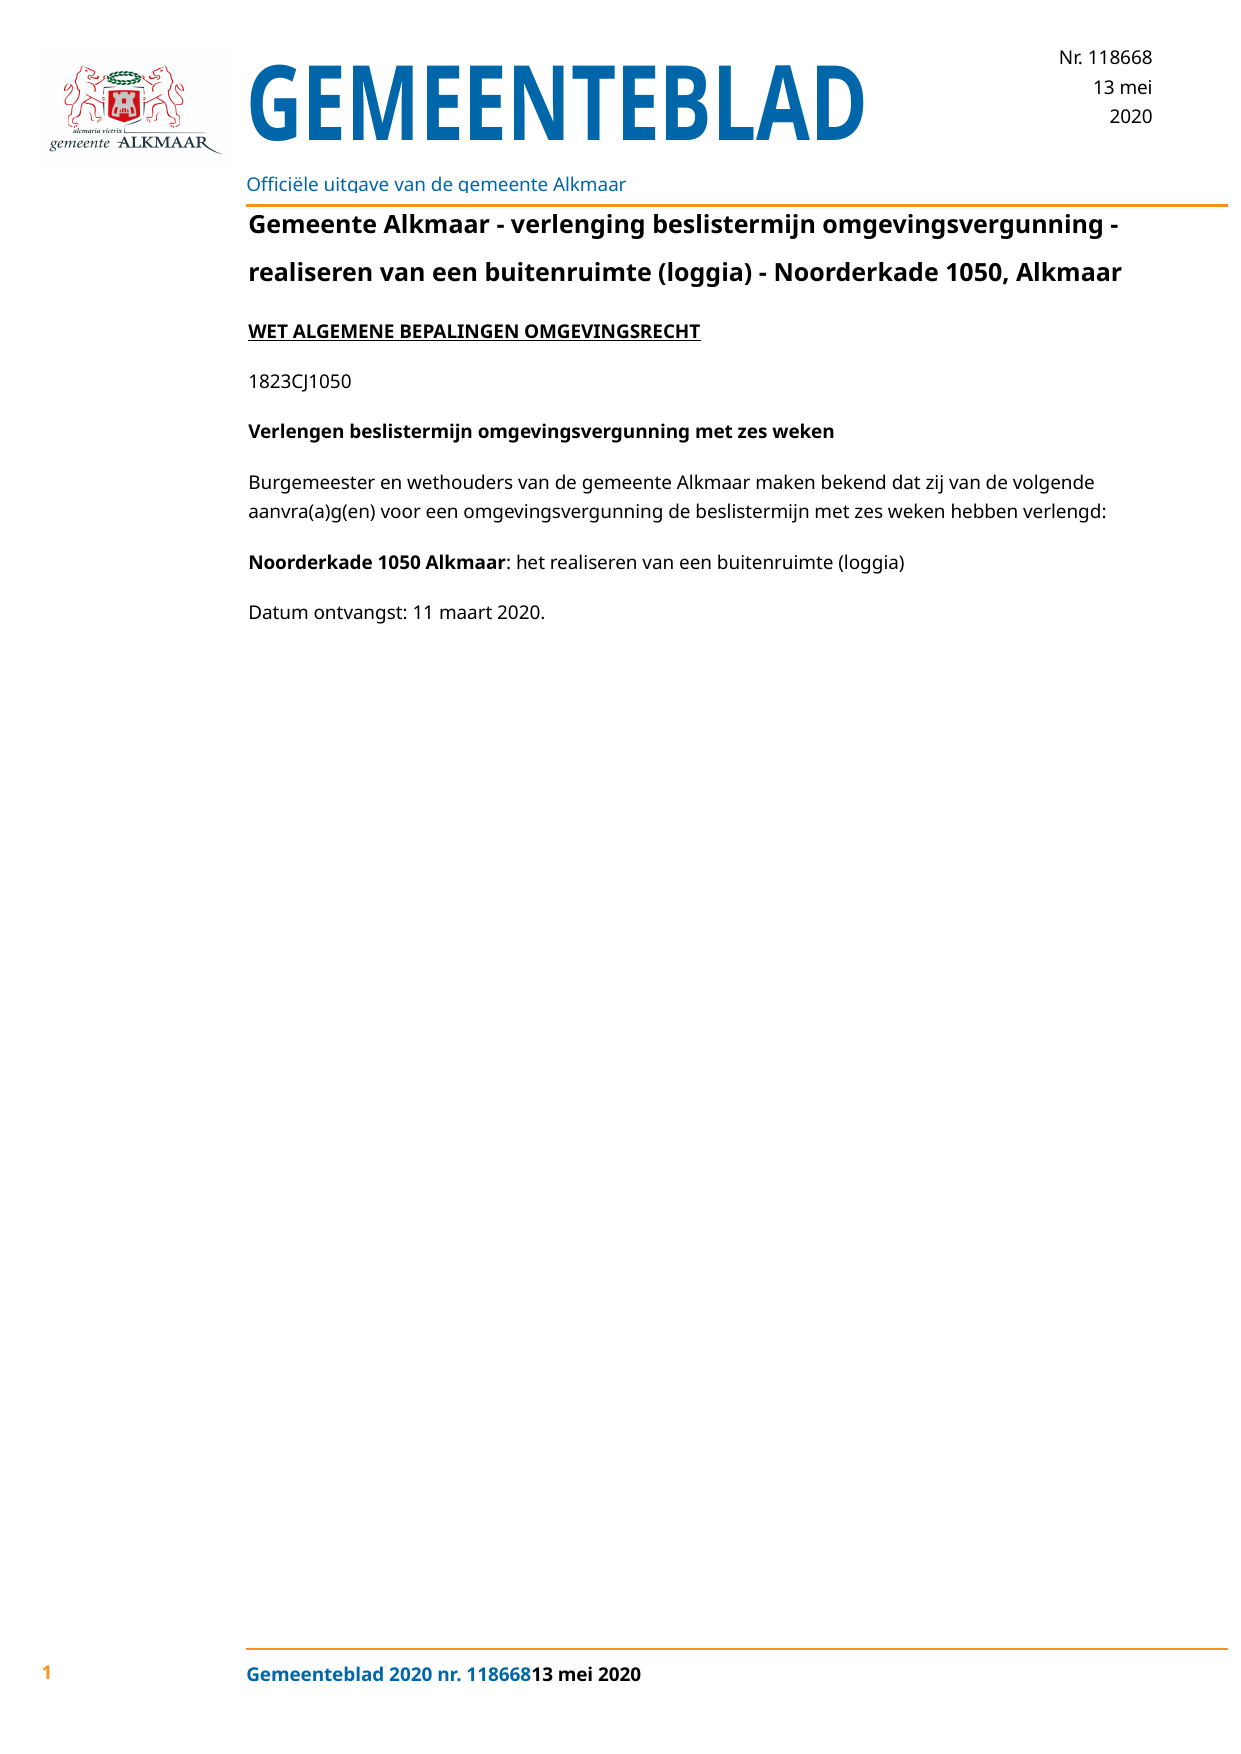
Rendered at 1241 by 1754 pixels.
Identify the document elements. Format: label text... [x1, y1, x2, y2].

text Noorderkade 1050 Alkmaar: het realiseren van een buitenruimte (loggia) [248, 549, 1152, 575]
text Gemeente Alkmaar - verlenging beslistermijn omgevingsvergunning - realiseren van een buitenruimte (loggia) - Noorderkade 1050, Alkmaar [248, 207, 1152, 288]
text Burgemeester en wethouders van de gemeente Alkmaar maken bekend dat zij van de volgende aanvra(a)g(en) voor een omgevingsvergunning de beslistermijn met zes weken hebben verlengd: [248, 469, 1152, 524]
picture [41, 47, 231, 172]
text Datum ontvangst: 11 maart 2020. [248, 599, 1152, 625]
text Verlengen beslistermijn omgevingsvergunning met zes weken [248, 419, 1152, 444]
text WET ALGEMENE BEPALINGEN OMGEVINGSRECHT [248, 318, 1152, 344]
text 1823CJ1050 [248, 368, 1152, 394]
